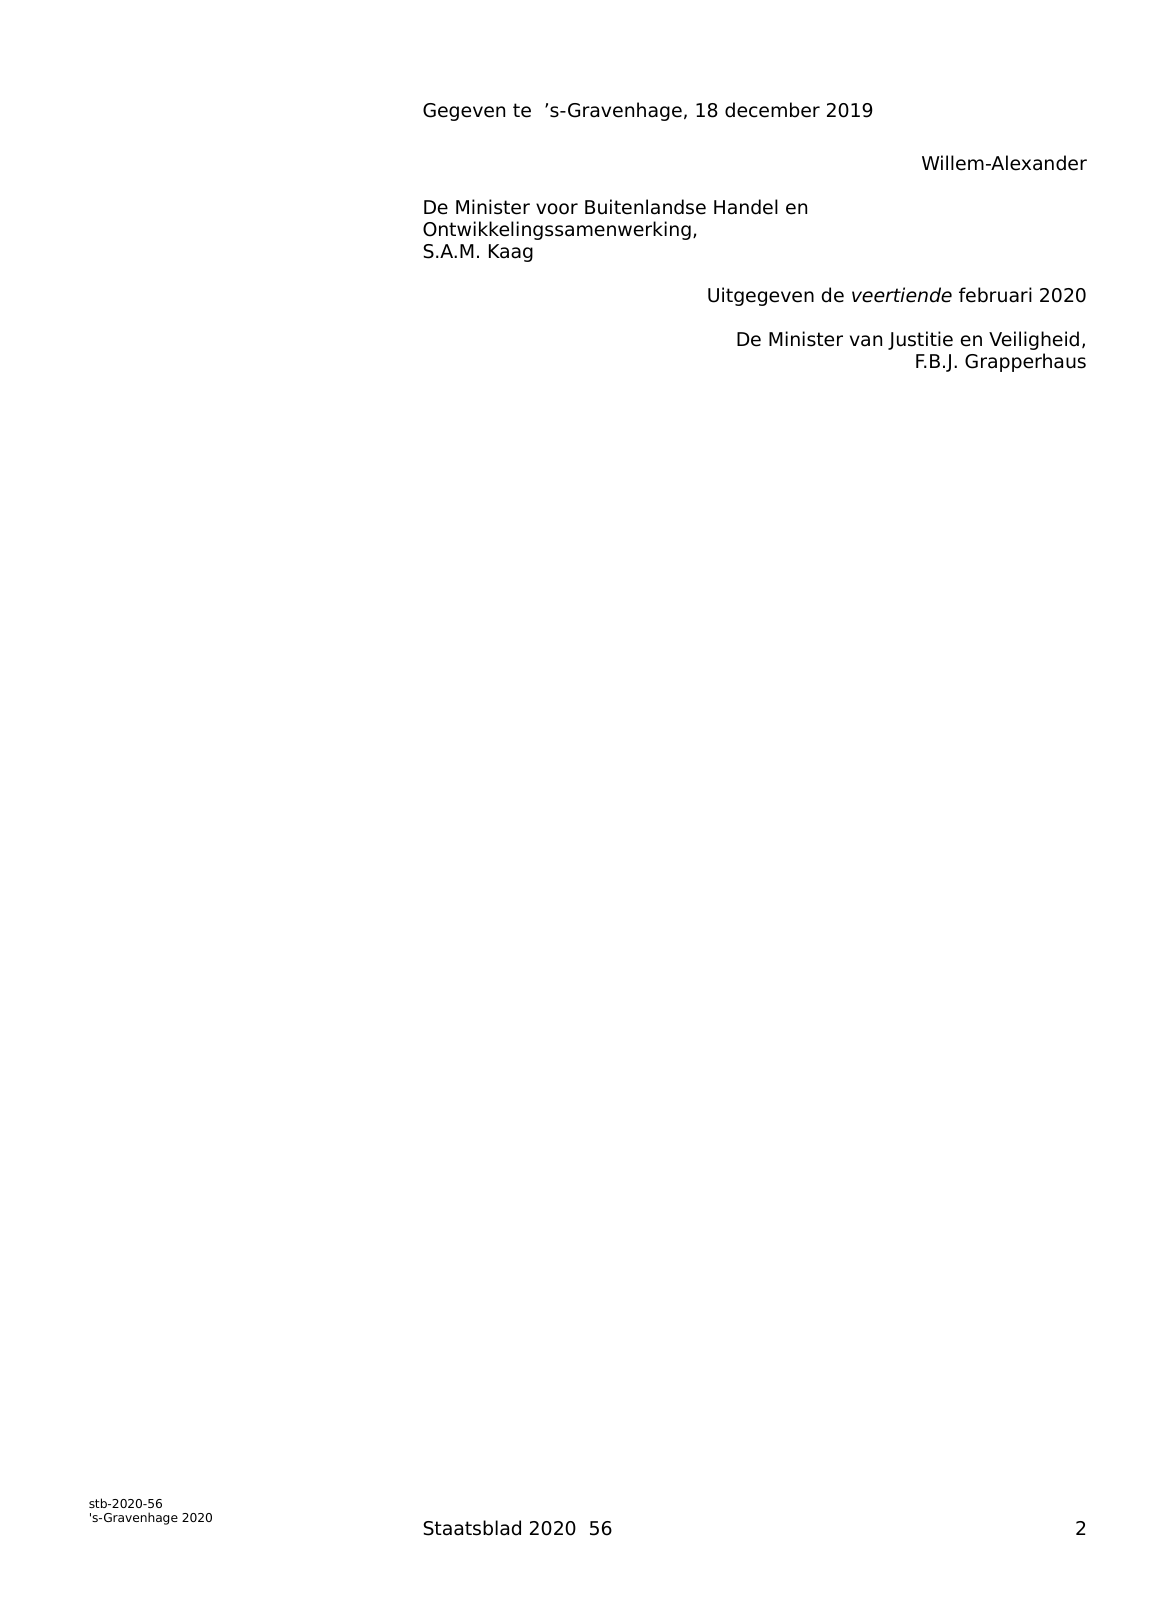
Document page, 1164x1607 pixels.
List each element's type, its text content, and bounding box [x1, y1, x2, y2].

text stb-2020-56 [88, 1497, 323, 1511]
text De Minister van Justitie en Veiligheid, F.B.J. Grapperhaus [422, 329, 1087, 373]
text Willem-Alexander [422, 152, 1087, 174]
text 's-Gravenhage 2020 [88, 1511, 323, 1525]
text De Minister voor Buitenlandse Handel en Ontwikkelingssamenwerking, S.A.M. Kaag [422, 197, 1087, 262]
text Gegeven te ’s-Gravenhage, 18 december 2019 [422, 100, 1087, 122]
text Uitgegeven de veertiende februari 2020 [422, 285, 1087, 307]
